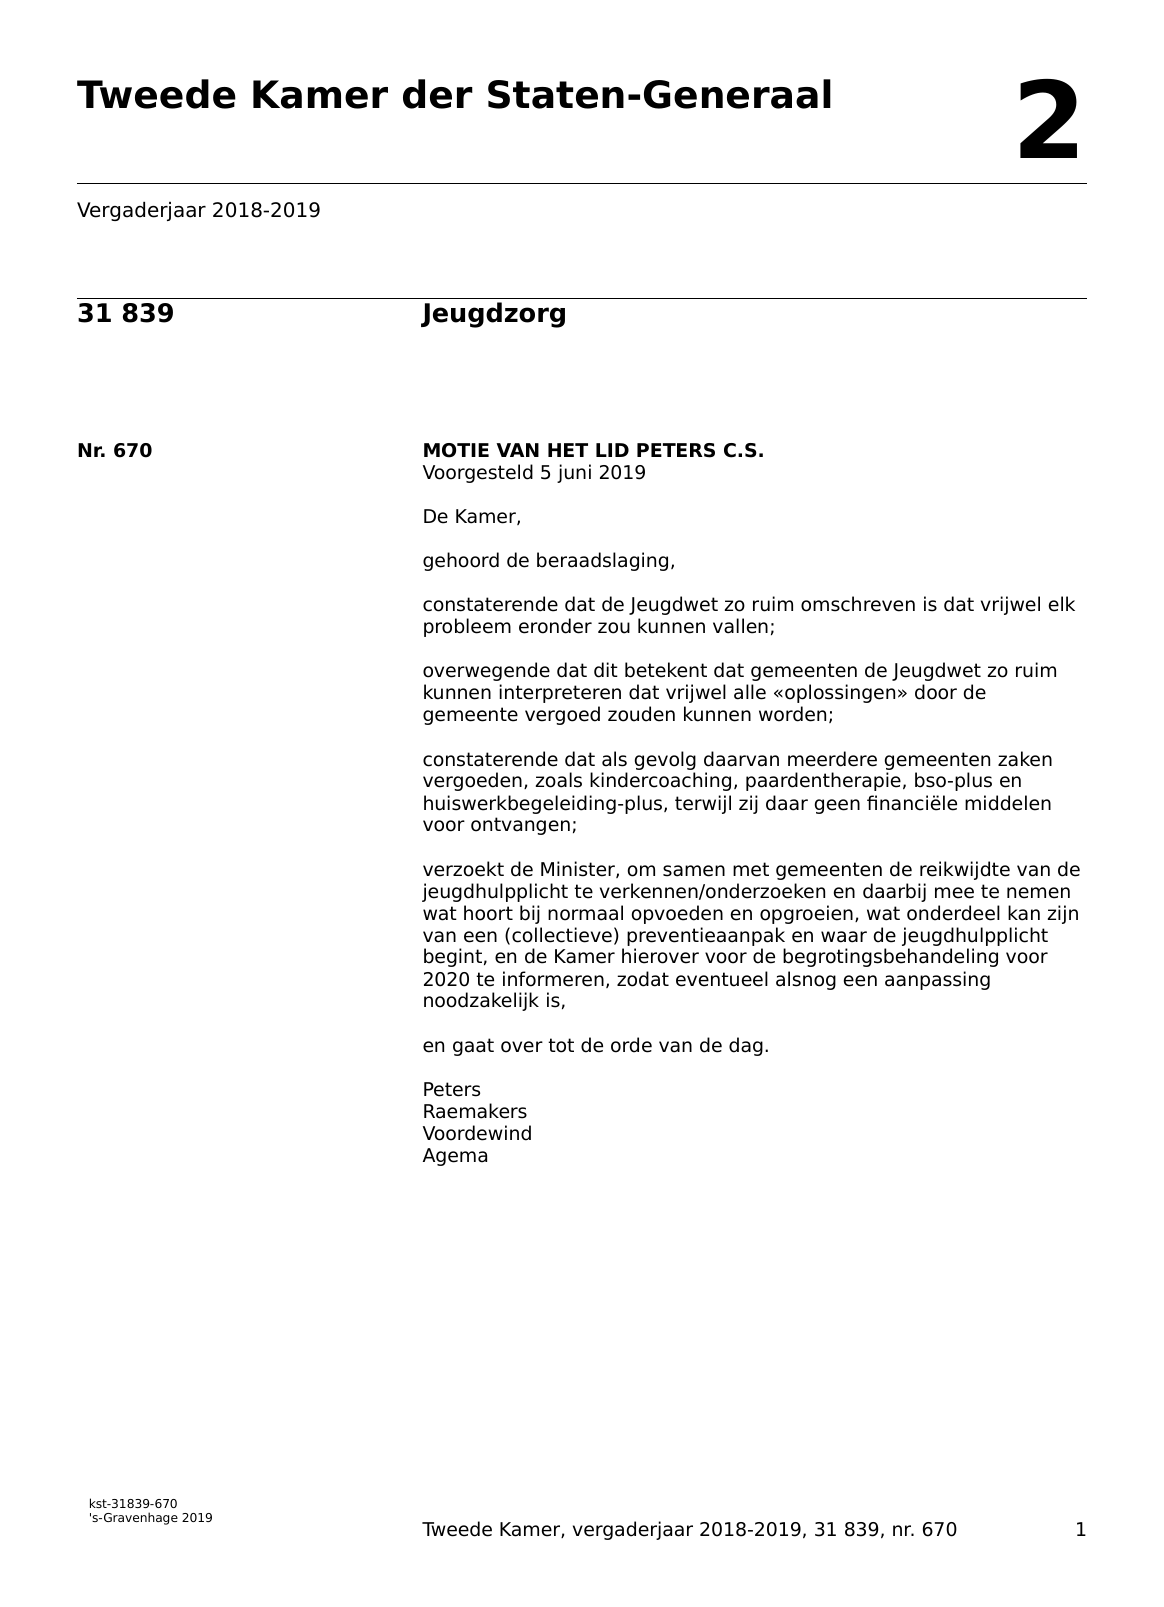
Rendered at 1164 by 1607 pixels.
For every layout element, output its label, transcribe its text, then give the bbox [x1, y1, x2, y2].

text constaterende dat als gevolg daarvan meerdere gemeenten zaken vergoeden, zoals kindercoaching, paardentherapie, bso-plus en huiswerkbegeleiding-plus, terwijl zij daar geen financiële middelen voor ontvangen; [422, 748, 1087, 836]
text 's-Gravenhage 2019 [88, 1511, 323, 1525]
text Raemakers [422, 1101, 1087, 1123]
table_cell Vergaderjaar 2018-2019 [77, 184, 1087, 298]
text De Kamer, [422, 506, 1087, 528]
text Voorgesteld 5 juni 2019 [422, 462, 1087, 484]
text kst-31839-670 [88, 1497, 323, 1511]
text gehoord de beraadslaging, [422, 550, 1087, 572]
text overwegende dat dit betekent dat gemeenten de Jeugdwet zo ruim kunnen interpreteren dat vrijwel alle «oplossingen» door de gemeente vergoed zouden kunnen worden; [422, 660, 1087, 726]
text constaterende dat de Jeugdwet zo ruim omschreven is dat vrijwel elk probleem eronder zou kunnen vallen; [422, 594, 1087, 638]
text en gaat over tot de orde van de dag. [422, 1034, 1087, 1057]
table_header 2 [886, 59, 1087, 183]
subtitle 31 839 Jeugdzorg [77, 299, 1087, 329]
table_header Tweede Kamer der Staten-Generaal [77, 59, 886, 183]
text verzoekt de Minister, om samen met gemeenten de reikwijdte van de jeugdhulpplicht te verkennen/onderzoeken en daarbij mee te nemen wat hoort bij normaal opvoeden en opgroeien, wat onderdeel kan zijn van een (collectieve) preventieaanpak en waar de jeugdhulpplicht begint, en de Kamer hierover voor de begrotingsbehandeling voor 2020 te informeren, zodat eventueel alsnog een aanpassing noodzakelijk is, [422, 858, 1087, 1012]
subtitle Nr. 670 MOTIE VAN HET LID PETERS C.S. [77, 440, 1087, 462]
text Agema [422, 1145, 1087, 1167]
text Peters [422, 1079, 1087, 1101]
text Voordewind [422, 1123, 1087, 1145]
